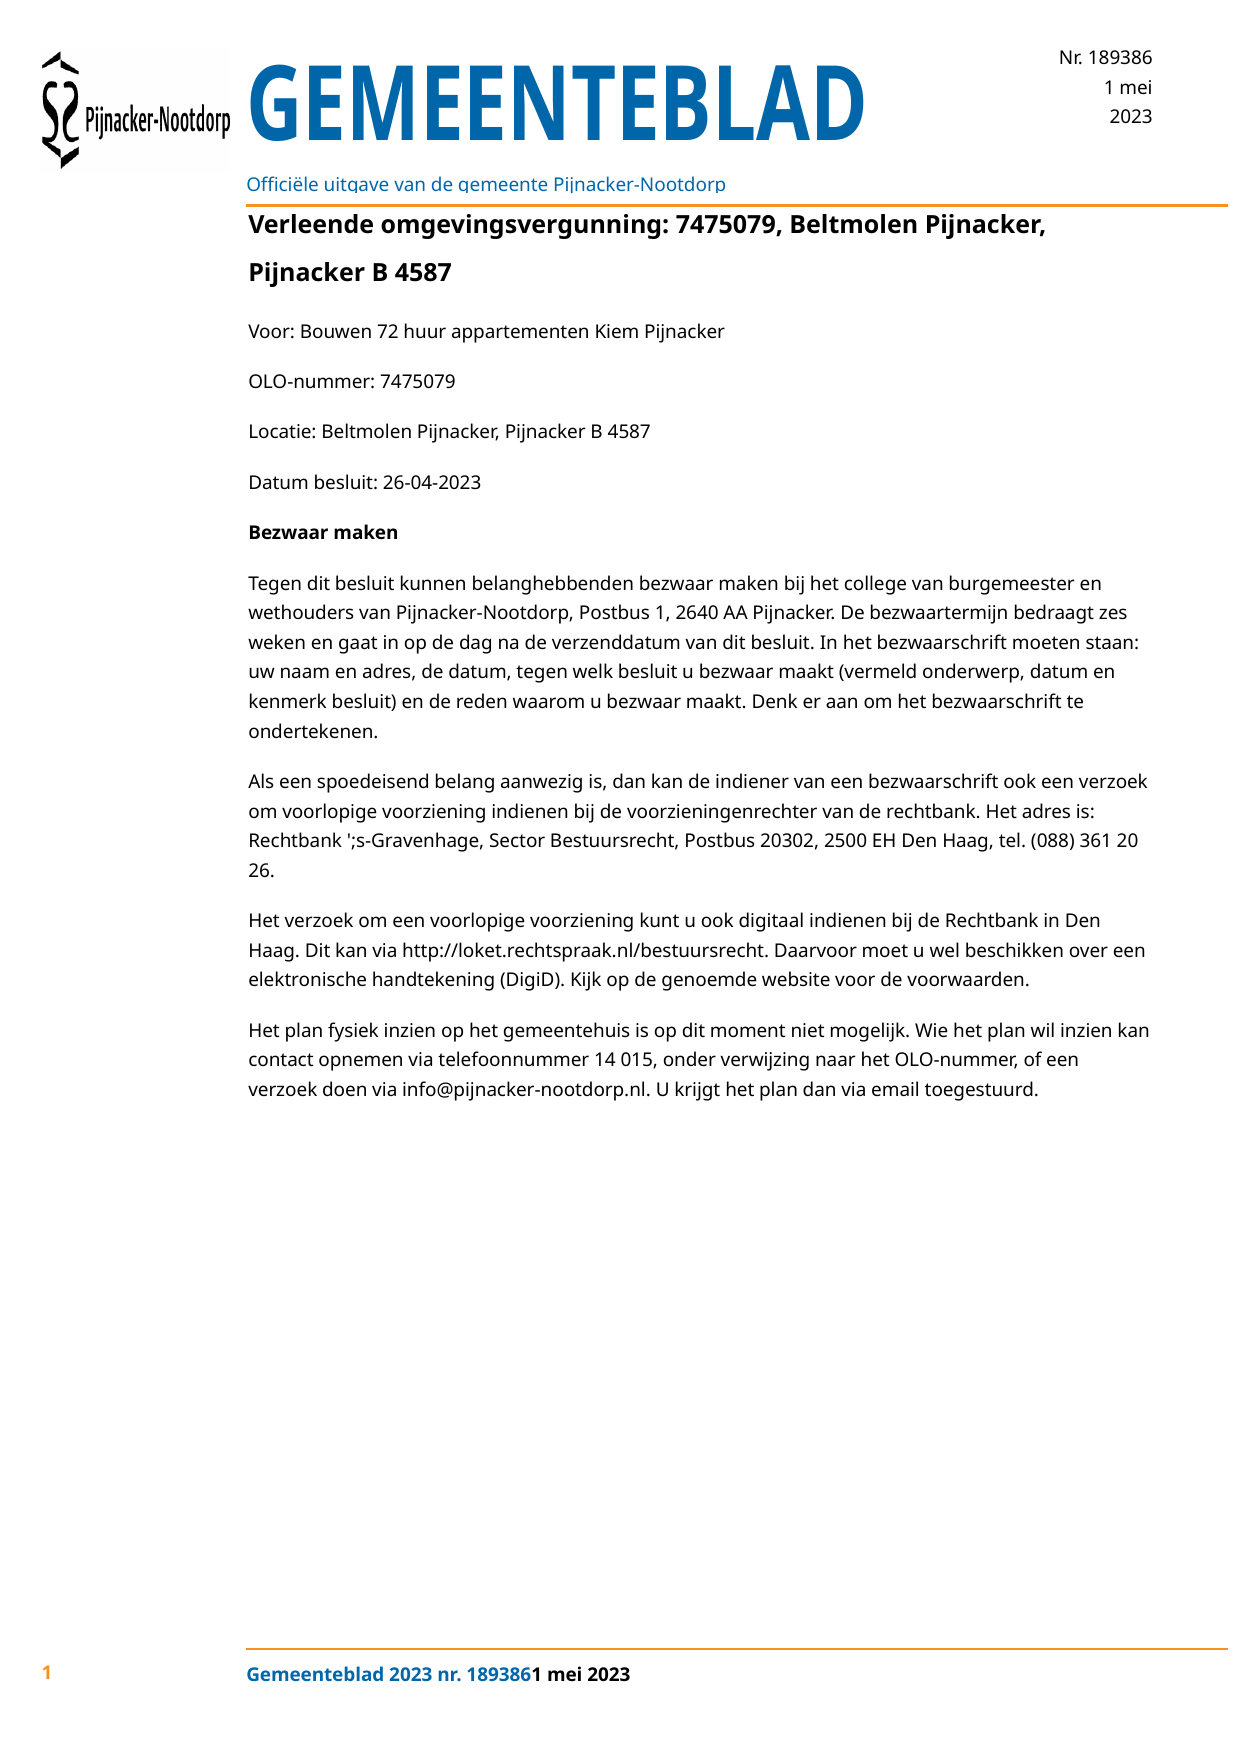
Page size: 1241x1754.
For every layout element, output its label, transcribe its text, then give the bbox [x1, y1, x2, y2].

text Tegen dit besluit kunnen belanghebbenden bezwaar maken bij het college van burgemeester en wethouders van Pijnacker-Nootdorp, Postbus 1, 2640 AA Pijnacker. De bezwaartermijn bedraagt zes weken en gaat in op de dag na de verzenddatum van dit besluit. In het bezwaarschrift moeten staan: uw naam en adres, de datum, tegen welk besluit u bezwaar maakt (vermeld onderwerp, datum en kenmerk besluit) en de reden waarom u bezwaar maakt. Denk er aan om het bezwaarschrift te ondertekenen. [248, 570, 1152, 744]
text Verleende omgevingsvergunning: 7475079, Beltmolen Pijnacker, Pijnacker B 4587 [248, 207, 1152, 288]
text Voor: Bouwen 72 huur appartementen Kiem Pijnacker [248, 318, 1152, 344]
text Het verzoek om een voorlopige voorziening kunt u ook digitaal indienen bij de Rechtbank in Den Haag. Dit kan via http://loket.rechtspraak.nl/bestuursrecht. Daarvoor moet u wel beschikken over een elektronische handtekening (DigiD). Kijk op de genoemde website voor de voorwaarden. [248, 907, 1152, 992]
text Locatie: Beltmolen Pijnacker, Pijnacker B 4587 [248, 419, 1152, 444]
text Datum besluit: 26-04-2023 [248, 469, 1152, 495]
picture [41, 47, 231, 172]
text OLO-nummer: 7475079 [248, 368, 1152, 394]
text Als een spoedeisend belang aanwezig is, dan kan de indiener van een bezwaarschrift ook een verzoek om voorlopige voorziening indienen bij de voorzieningenrechter van de rechtbank. Het adres is: Rechtbank ';s-Gravenhage, Sector Bestuursrecht, Postbus 20302, 2500 EH Den Haag, tel. (088) 361 20 26. [248, 768, 1152, 883]
text Het plan fysiek inzien op het gemeentehuis is op dit moment niet mogelijk. Wie het plan wil inzien kan contact opnemen via telefoonnummer 14 015, onder verwijzing naar het OLO-nummer, of een verzoek doen via info@pijnacker-nootdorp.nl. U krijgt het plan dan via email toegestuurd. [248, 1017, 1152, 1102]
text Bezwaar maken [248, 519, 1152, 545]
